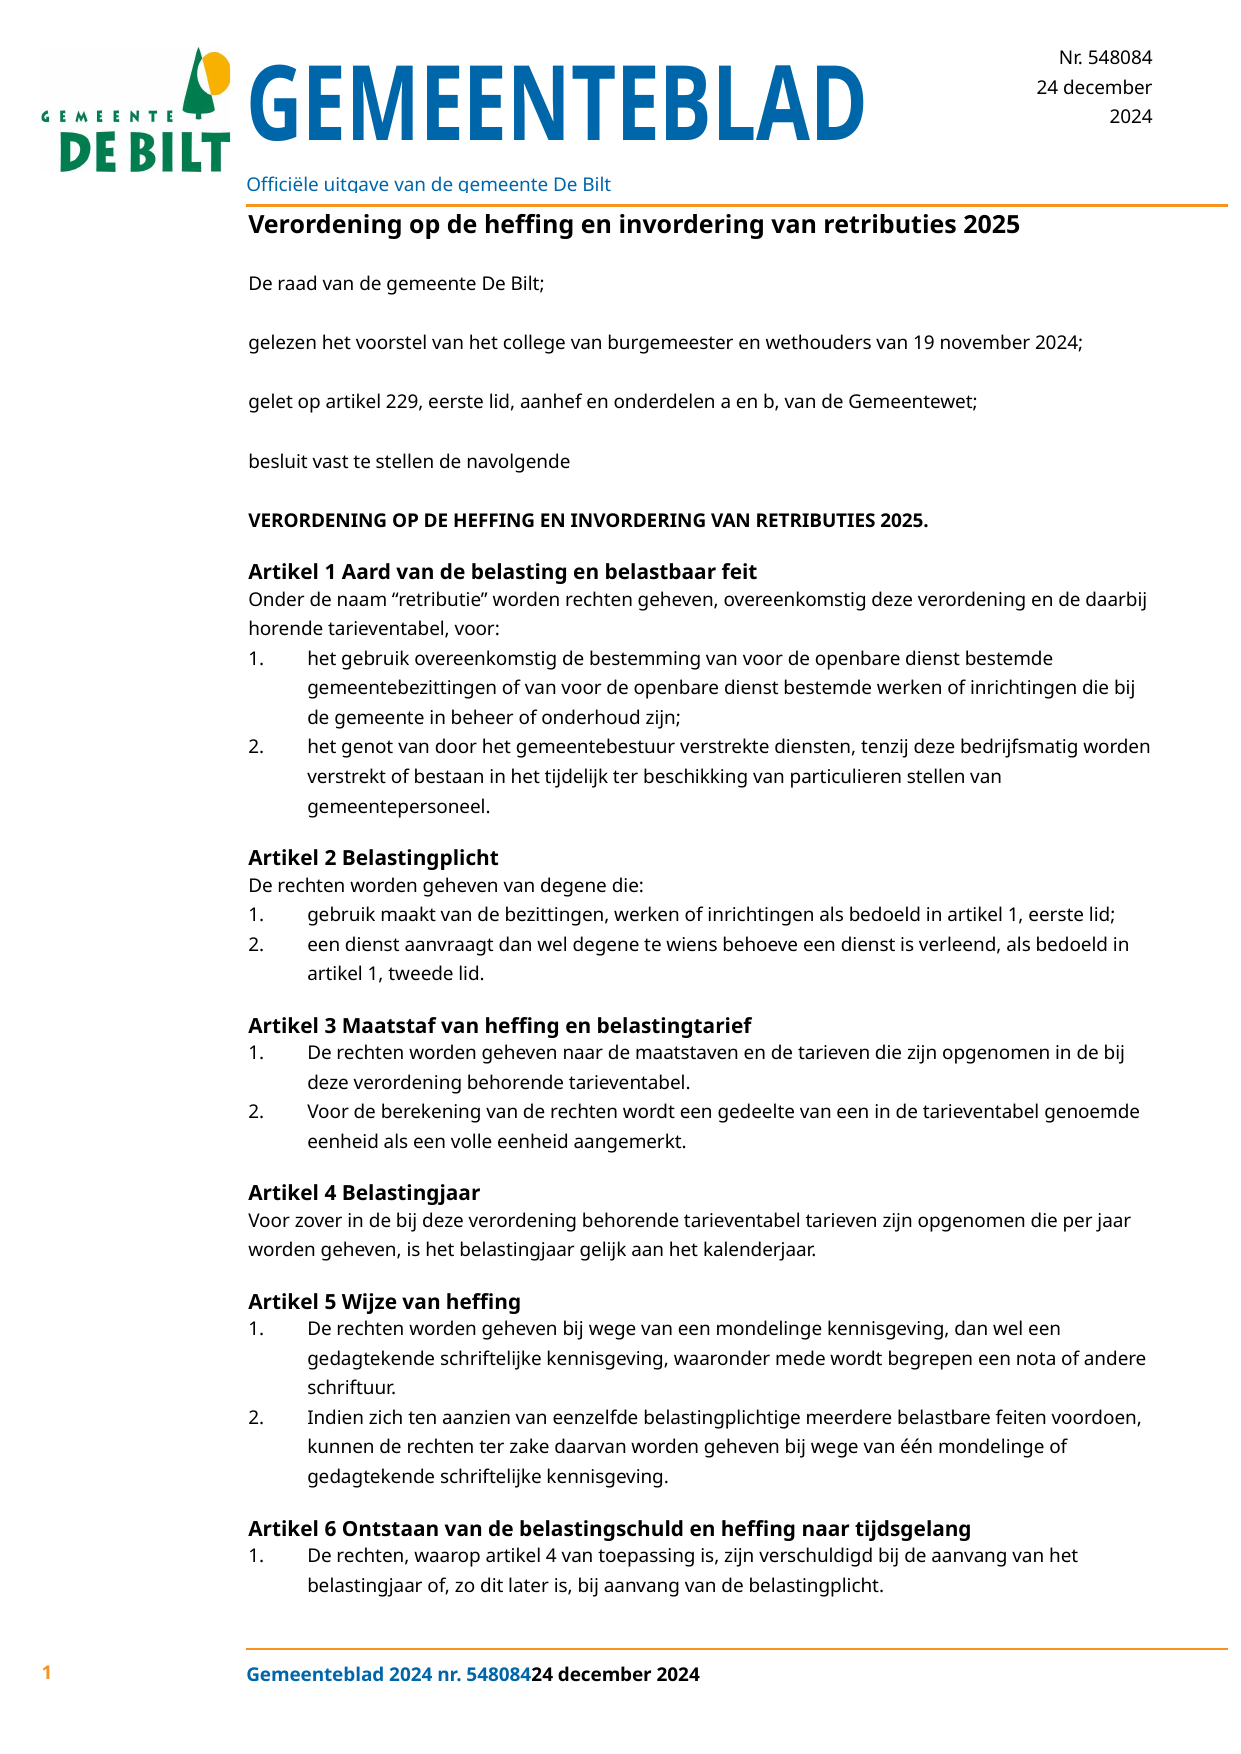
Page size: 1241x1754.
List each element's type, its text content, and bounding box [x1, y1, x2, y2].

list gebruik maakt van de bezittingen, werken of inrichtingen als bedoeld in artikel 1, eerste lid; [248, 901, 1152, 927]
text Artikel 6 Ontstaan van de belastingschuld en heffing naar tijdsgelang [248, 1514, 1152, 1542]
text Artikel 2 Belastingplicht [248, 843, 1152, 872]
list het genot van door het gemeentebestuur verstrekte diensten, tenzij deze bedrijfsmatig worden verstrekt of bestaan in het tijdelijk ter beschikking van particulieren stellen van gemeentepersoneel. [248, 734, 1152, 819]
text Verordening op de heffing en invordering van retributies 2025 [248, 207, 1152, 241]
list het gebruik overeenkomstig de bestemming van voor de openbare dienst bestemde gemeentebezittingen of van voor de openbare dienst bestemde werken of inrichtingen die bij de gemeente in beheer of onderhoud zijn; [248, 645, 1152, 730]
text Voor zover in de bij deze verordening behorende tarieventabel tarieven zijn opgenomen die per jaar worden geheven, is het belastingjaar gelijk aan het kalenderjaar. [248, 1207, 1152, 1262]
list een dienst aanvraagt dan wel degene te wiens behoeve een dienst is verleend, als bedoeld in artikel 1, tweede lid. [248, 931, 1152, 986]
text gelezen het voorstel van het college van burgemeester en wethouders van 19 november 2024; [248, 329, 1152, 355]
text De raad van de gemeente De Bilt; [248, 270, 1152, 296]
list Voor de berekening van de rechten wordt een gedeelte van een in de tarieventabel genoemde eenheid als een volle eenheid aangemerkt. [248, 1098, 1152, 1154]
text Artikel 1 Aard van de belasting en belastbaar feit [248, 557, 1152, 586]
text gelet op artikel 229, eerste lid, aanhef en onderdelen a en b, van de Gemeentewet; [248, 389, 1152, 414]
text Artikel 5 Wijze van heffing [248, 1287, 1152, 1315]
text Artikel 3 Maatstaf van heffing en belastingtarief [248, 1011, 1152, 1039]
list Indien zich ten aanzien van eenzelfde belastingplichtige meerdere belastbare feiten voordoen, kunnen de rechten ter zake daarvan worden geheven bij wege van één mondelinge of gedagtekende schriftelijke kennisgeving. [248, 1404, 1152, 1489]
list De rechten worden geheven bij wege van een mondelinge kennisgeving, dan wel een gedagtekende schriftelijke kennisgeving, waaronder mede wordt begrepen een nota of andere schriftuur. [248, 1315, 1152, 1400]
list De rechten, waarop artikel 4 van toepassing is, zijn verschuldigd bij de aanvang van het belastingjaar of, zo dit later is, bij aanvang van de belastingplicht. [248, 1542, 1152, 1597]
text Onder de naam “retributie” worden rechten geheven, overeenkomstig deze verordening en de daarbij horende tarieventabel, voor: [248, 586, 1152, 641]
text VERORDENING OP DE HEFFING EN INVORDERING VAN RETRIBUTIES 2025. [248, 507, 1152, 533]
text besluit vast te stellen de navolgende [248, 448, 1152, 473]
picture [41, 47, 231, 172]
list De rechten worden geheven naar de maatstaven en de tarieven die zijn opgenomen in de bij deze verordening behorende tarieventabel. [248, 1039, 1152, 1095]
text Artikel 4 Belastingjaar [248, 1178, 1152, 1207]
text De rechten worden geheven van degene die: [248, 872, 1152, 897]
